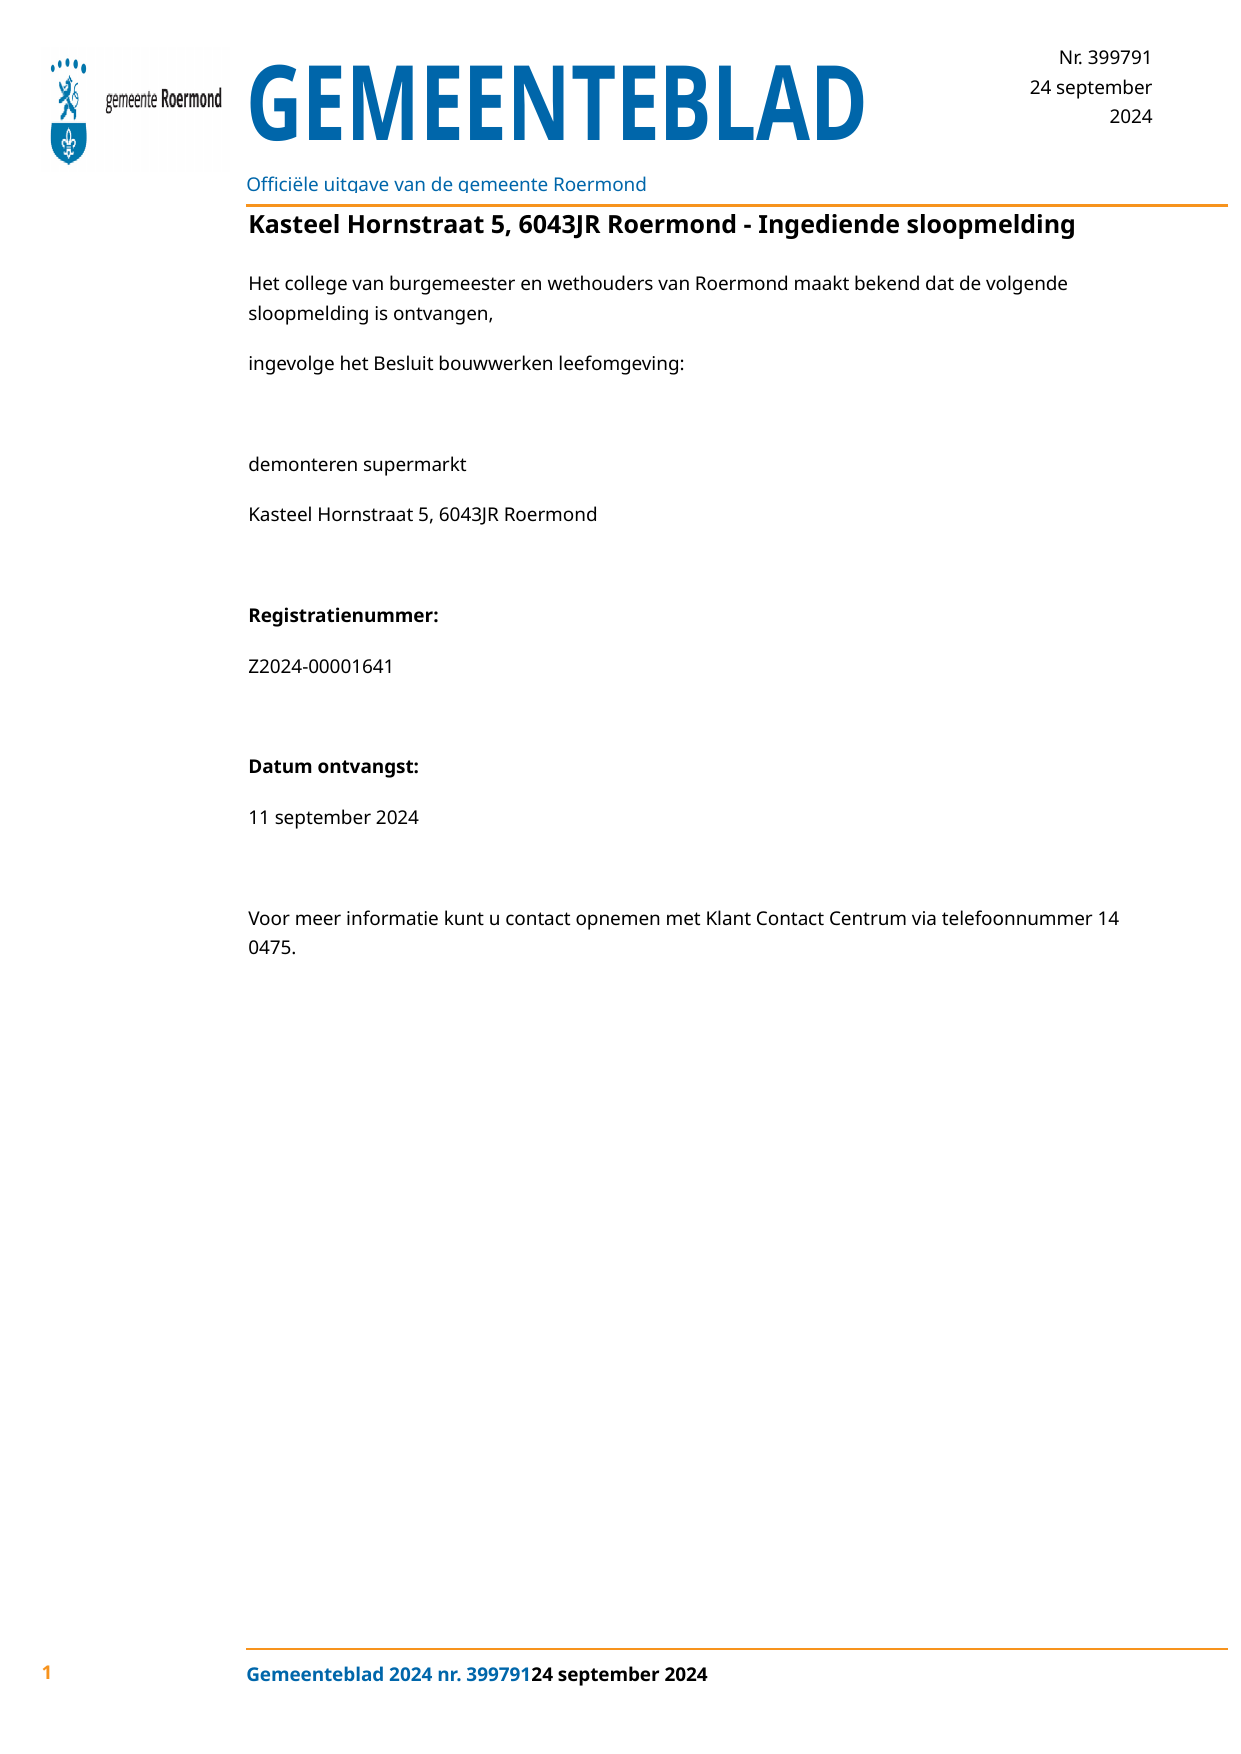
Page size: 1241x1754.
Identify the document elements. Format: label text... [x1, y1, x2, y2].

text Kasteel Hornstraat 5, 6043JR Roermond - Ingediende sloopmelding [248, 207, 1152, 241]
text Datum ontvangst: [248, 754, 1152, 779]
text Het college van burgemeester en wethouders van Roermond maakt bekend dat de volgende sloopmelding is ontvangen, [248, 270, 1152, 326]
text ingevolge het Besluit bouwwerken leefomgeving: [248, 350, 1152, 376]
text 11 september 2024 [248, 804, 1152, 830]
text Voor meer informatie kunt u contact opnemen met Klant Contact Centrum via telefoonnummer 14 0475. [248, 905, 1152, 960]
text demonteren supermarkt [248, 451, 1152, 477]
text Kasteel Hornstraat 5, 6043JR Roermond [248, 502, 1152, 527]
text Z2024-00001641 [248, 653, 1152, 678]
picture [41, 47, 231, 172]
text Registratienummer: [248, 602, 1152, 628]
